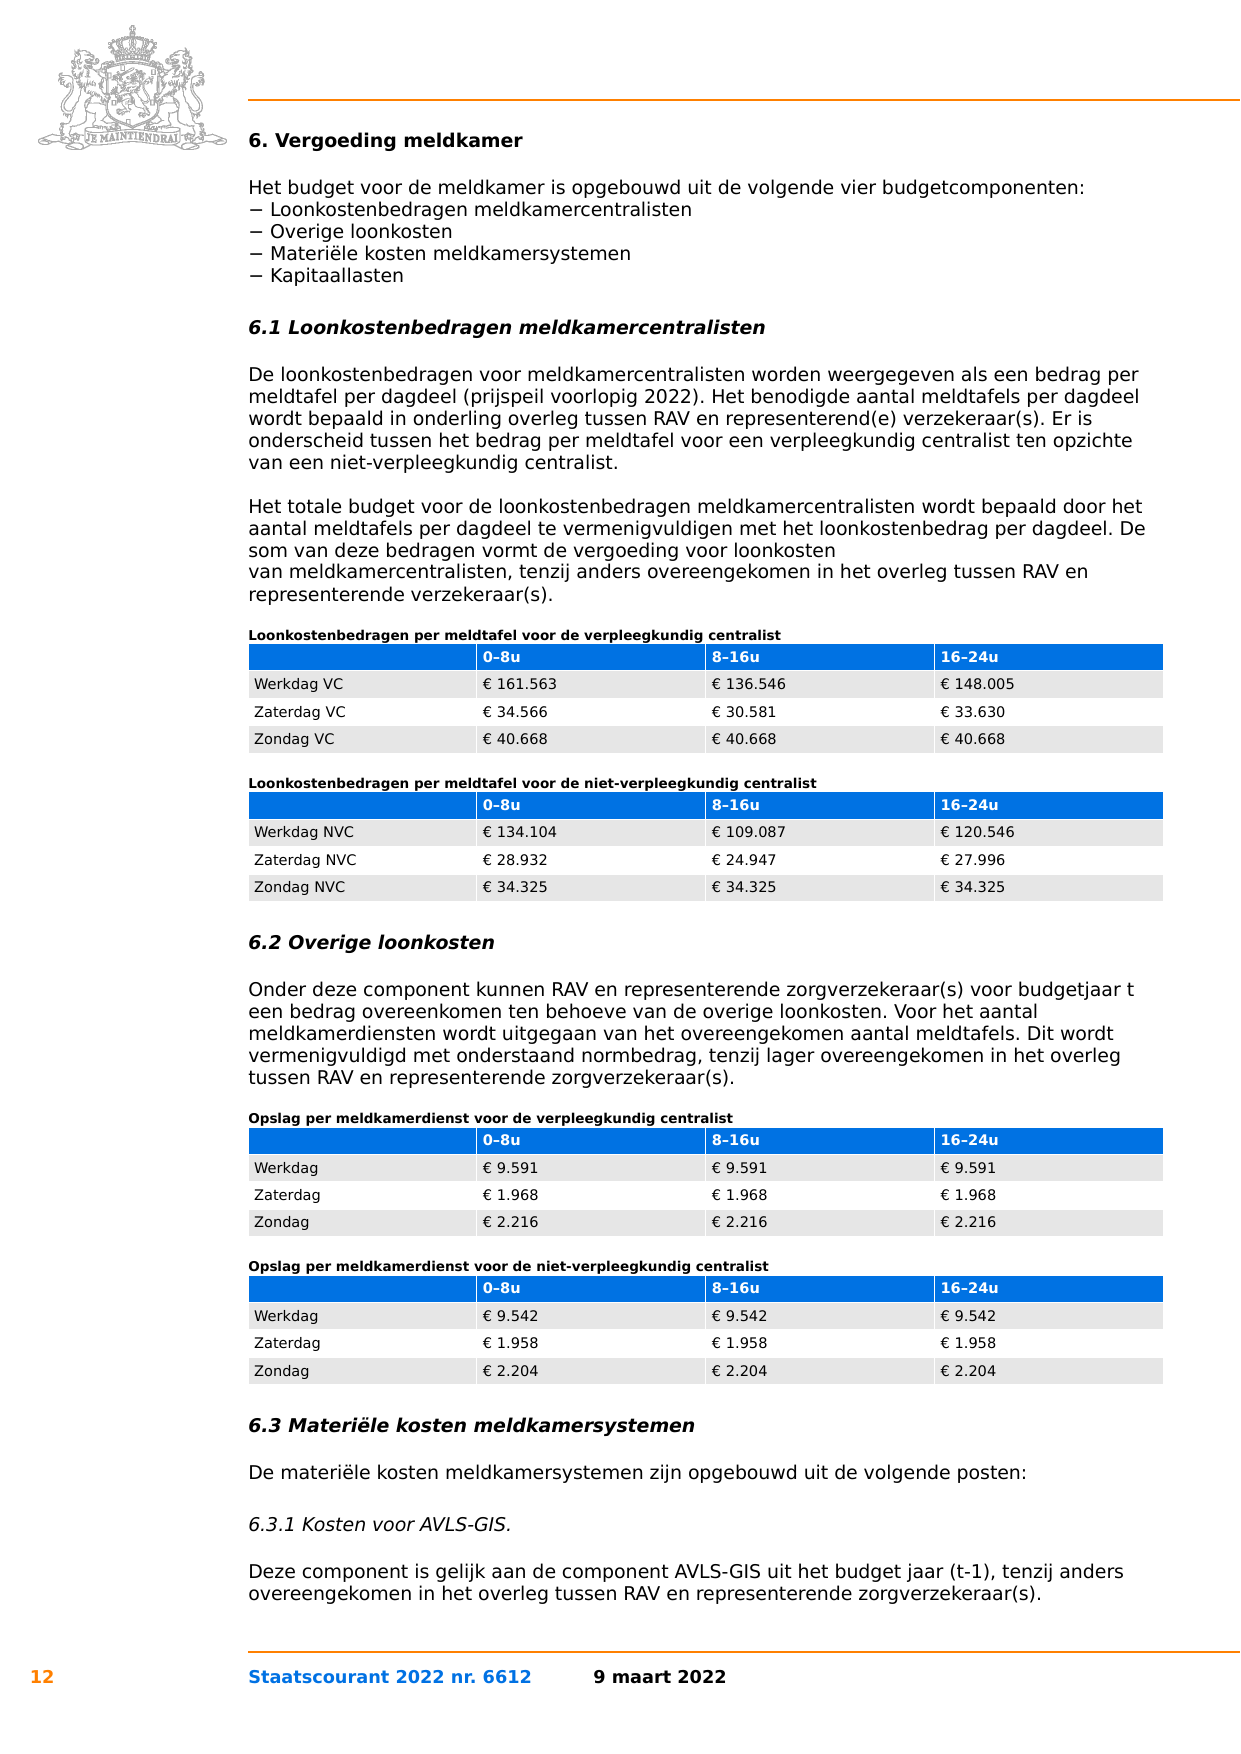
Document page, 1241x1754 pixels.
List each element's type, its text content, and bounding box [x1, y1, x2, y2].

table_cell € 2.216 [477, 1210, 705, 1236]
table_cell [249, 1128, 476, 1154]
table_cell 8–16u [706, 1128, 934, 1154]
table_cell 16–24u [935, 644, 1163, 670]
table_cell € 24.947 [706, 847, 934, 873]
text Onder deze component kunnen RAV en representerende zorgverzekeraar(s) voor budgetjaar t een bedrag overeenkomen ten behoeve van de overige loonkosten. Voor het aantal meldkamerdiensten wordt uitgegaan van het overeengekomen aantal meldtafels. Dit wordt vermenigvuldigd met onderstaand normbedrag, tenzij lager overeengekomen in het overleg tussen RAV en representerende zorgverzekeraar(s). [248, 979, 1163, 1089]
table_cell Werkdag NVC [249, 820, 476, 846]
table_cell Zaterdag NVC [249, 847, 476, 873]
subtitle 6.2 Overige loonkosten [248, 932, 1163, 954]
table_cell € 40.668 [935, 726, 1163, 753]
table_cell € 34.325 [477, 875, 705, 901]
table_header Loonkostenbedragen per meldtafel voor de niet-verpleegkundig centralist [248, 776, 1163, 791]
table_cell € 1.958 [706, 1330, 934, 1357]
table_cell 16–24u [935, 1128, 1163, 1154]
table_cell 16–24u [935, 792, 1163, 819]
table_cell 0–8u [477, 792, 705, 819]
table_cell € 1.968 [706, 1182, 934, 1208]
table_cell € 2.204 [706, 1358, 934, 1384]
table_cell € 1.968 [935, 1182, 1163, 1208]
table_cell 0–8u [477, 1276, 705, 1302]
table_cell € 2.204 [477, 1358, 705, 1384]
table_cell [249, 644, 476, 670]
table_cell € 9.591 [706, 1155, 934, 1181]
table_cell 0–8u [477, 1128, 705, 1154]
table_cell Werkdag VC [249, 671, 476, 698]
table_header Opslag per meldkamerdienst voor de verpleegkundig centralist [248, 1111, 1163, 1126]
text Het budget voor de meldkamer is opgebouwd uit de volgende vier budgetcomponenten: [248, 177, 1163, 199]
table_cell Zondag NVC [249, 875, 476, 901]
table_cell Zaterdag VC [249, 699, 476, 725]
picture [38, 25, 227, 150]
table_cell Werkdag [249, 1303, 476, 1329]
table_cell € 136.546 [706, 671, 934, 698]
table_cell € 30.581 [706, 699, 934, 725]
table_cell Zaterdag [249, 1182, 476, 1208]
table_cell € 9.591 [935, 1155, 1163, 1181]
table_cell [249, 792, 476, 819]
table_cell Zaterdag [249, 1330, 476, 1357]
table_cell 8–16u [706, 792, 934, 819]
table_cell € 1.968 [477, 1182, 705, 1208]
subtitle 6. Vergoeding meldkamer [248, 130, 1163, 152]
table_cell € 2.204 [935, 1358, 1163, 1384]
table_cell 0–8u [477, 644, 705, 670]
table_cell 8–16u [706, 644, 934, 670]
table_cell € 40.668 [706, 726, 934, 753]
subtitle 6.3 Materiële kosten meldkamersystemen [248, 1415, 1163, 1437]
text van meldkamercentralisten, tenzij anders overeengekomen in het overleg tussen RAV en representerende verzekeraar(s). [248, 561, 1163, 605]
table_cell 8–16u [706, 1276, 934, 1302]
table_cell € 33.630 [935, 699, 1163, 725]
table_header Loonkostenbedragen per meldtafel voor de verpleegkundig centralist [248, 627, 1163, 643]
text − Overige loonkosten [248, 221, 1163, 243]
table_header Opslag per meldkamerdienst voor de niet-verpleegkundig centralist [248, 1259, 1163, 1274]
table_cell € 134.104 [477, 820, 705, 846]
table_cell € 28.932 [477, 847, 705, 873]
table_cell € 2.216 [935, 1210, 1163, 1236]
table_cell Werkdag [249, 1155, 476, 1181]
table_cell € 9.591 [477, 1155, 705, 1181]
subtitle 6.3.1 Kosten voor AVLS-GIS. [248, 1514, 1163, 1536]
text − Loonkostenbedragen meldkamercentralisten [248, 199, 1163, 221]
table_cell [249, 1276, 476, 1302]
text De loonkostenbedragen voor meldkamercentralisten worden weergegeven als een bedrag per meldtafel per dagdeel (prijspeil voorlopig 2022). Het benodigde aantal meldtafels per dagdeel wordt bepaald in onderling overleg tussen RAV en representerend(e) verzekeraar(s). Er is onderscheid tussen het bedrag per meldtafel voor een verpleegkundig centralist ten opzichte van een niet-verpleegkundig centralist. [248, 364, 1163, 474]
table_cell € 9.542 [935, 1303, 1163, 1329]
text − Materiële kosten meldkamersystemen [248, 243, 1163, 265]
table_cell € 34.325 [706, 875, 934, 901]
table_cell Zondag [249, 1210, 476, 1236]
subtitle 6.1 Loonkostenbedragen meldkamercentralisten [248, 317, 1163, 339]
table_cell Zondag VC [249, 726, 476, 753]
text Deze component is gelijk aan de component AVLS-GIS uit het budget jaar (t-1), tenzij anders overeengekomen in het overleg tussen RAV en representerende zorgverzekeraar(s). [248, 1561, 1163, 1605]
table_cell € 9.542 [477, 1303, 705, 1329]
text Het totale budget voor de loonkostenbedragen meldkamercentralisten wordt bepaald door het aantal meldtafels per dagdeel te vermenigvuldigen met het loonkostenbedrag per dagdeel. De som van deze bedragen vormt de vergoeding voor loonkosten [248, 496, 1163, 561]
table_cell € 109.087 [706, 820, 934, 846]
table_cell € 27.996 [935, 847, 1163, 873]
table_cell 16–24u [935, 1276, 1163, 1302]
table_cell € 2.216 [706, 1210, 934, 1236]
table_cell € 148.005 [935, 671, 1163, 698]
table_cell € 1.958 [935, 1330, 1163, 1357]
table_cell € 40.668 [477, 726, 705, 753]
text − Kapitaallasten [248, 265, 1163, 287]
table_cell € 161.563 [477, 671, 705, 698]
table_cell € 9.542 [706, 1303, 934, 1329]
table_cell Zondag [249, 1358, 476, 1384]
table_cell € 120.546 [935, 820, 1163, 846]
table_cell € 1.958 [477, 1330, 705, 1357]
table_cell € 34.566 [477, 699, 705, 725]
text De materiële kosten meldkamersystemen zijn opgebouwd uit de volgende posten: [248, 1462, 1163, 1484]
table_cell € 34.325 [935, 875, 1163, 901]
